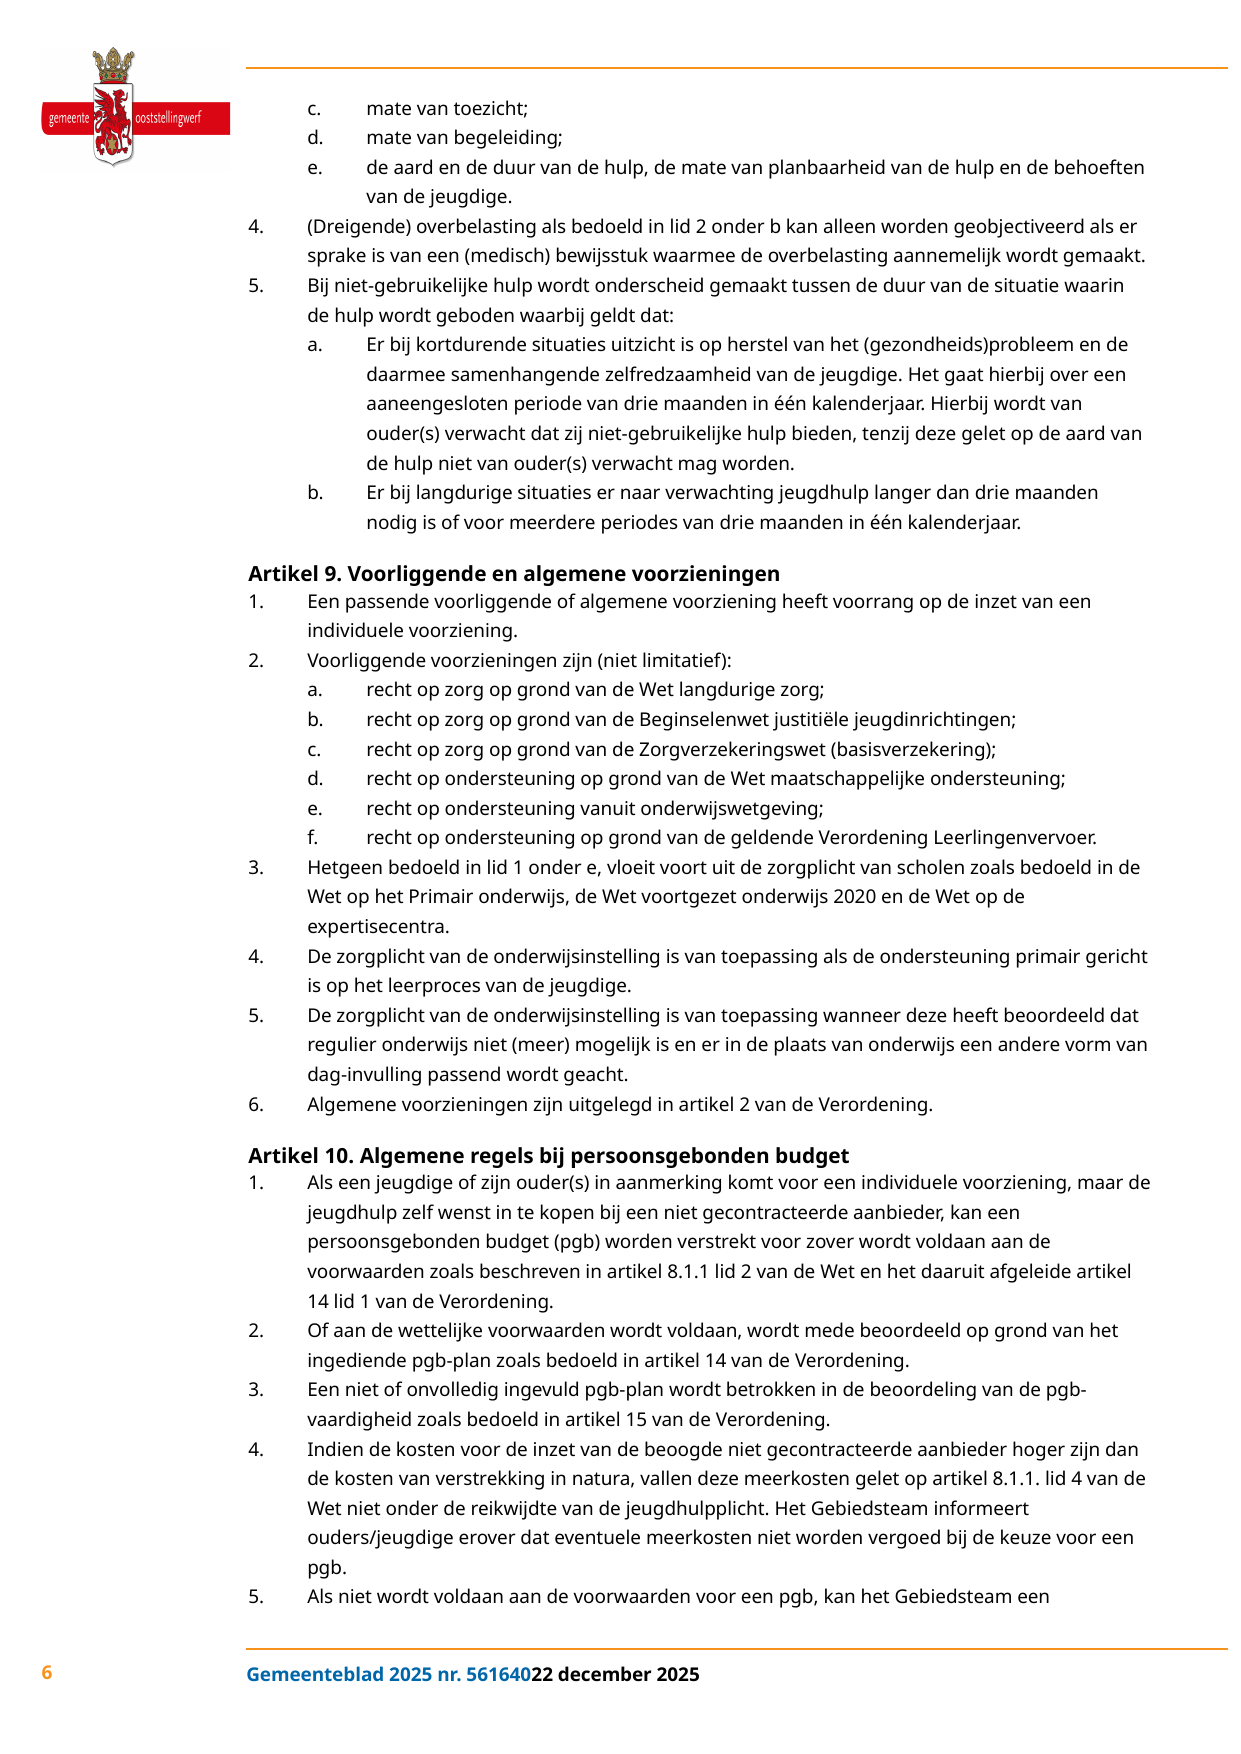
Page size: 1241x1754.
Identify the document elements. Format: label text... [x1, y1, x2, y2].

list Voorliggende voorzieningen zijn (niet limitatief): [248, 647, 1152, 673]
list Een passende voorliggende of algemene voorziening heeft voorrang op de inzet van een individuele voorziening. [248, 588, 1152, 643]
list Algemene voorzieningen zijn uitgelegd in artikel 2 van de Verordening. [248, 1091, 1152, 1116]
list recht op ondersteuning vanuit onderwijswetgeving; [307, 795, 1152, 821]
list Er bij langdurige situaties er naar verwachting jeugdhulp langer dan drie maanden nodig is of voor meerdere periodes van drie maanden in één kalenderjaar. [307, 479, 1152, 535]
picture [41, 47, 231, 172]
list Er bij kortdurende situaties uitzicht is op herstel van het (gezondheids)probleem en de daarmee samenhangende zelfredzaamheid van de jeugdige. Het gaat hierbij over een aaneengesloten periode van drie maanden in één kalenderjaar. Hierbij wordt van ouder(s) verwacht dat zij niet-gebruikelijke hulp bieden, tenzij deze gelet op de aard van de hulp niet van ouder(s) verwacht mag worden. [307, 331, 1152, 476]
list Bij niet-gebruikelijke hulp wordt onderscheid gemaakt tussen de duur van de situatie waarin de hulp wordt geboden waarbij geldt dat: [248, 272, 1152, 328]
list Als een jeugdige of zijn ouder(s) in aanmerking komt voor een individuele voorziening, maar de jeugdhulp zelf wenst in te kopen bij een niet gecontracteerde aanbieder, kan een persoonsgebonden budget (pgb) worden verstrekt voor zover wordt voldaan aan de voorwaarden zoals beschreven in artikel 8.1.1 lid 2 van de Wet en het daaruit afgeleide artikel 14 lid 1 van de Verordening. [248, 1169, 1152, 1314]
list mate van begeleiding; [307, 124, 1152, 150]
list recht op zorg op grond van de Beginselenwet justitiële jeugdinrichtingen; [307, 706, 1152, 732]
list de aard en de duur van de hulp, de mate van planbaarheid van de hulp en de behoeften van de jeugdige. [307, 154, 1152, 209]
list recht op zorg op grond van de Wet langdurige zorg; [307, 677, 1152, 702]
list mate van toezicht; [307, 95, 1152, 121]
text Artikel 10. Algemene regels bij persoonsgebonden budget [248, 1141, 1152, 1169]
list Als niet wordt voldaan aan de voorwaarden voor een pgb, kan het Gebiedsteam een [248, 1584, 1152, 1609]
list recht op ondersteuning op grond van de Wet maatschappelijke ondersteuning; [307, 765, 1152, 791]
list Of aan de wettelijke voorwaarden wordt voldaan, wordt mede beoordeeld op grond van het ingediende pgb-plan zoals bedoeld in artikel 14 van de Verordening. [248, 1317, 1152, 1373]
list Indien de kosten voor de inzet van de beoogde niet gecontracteerde aanbieder hoger zijn dan de kosten van verstrekking in natura, vallen deze meerkosten gelet op artikel 8.1.1. lid 4 van de Wet niet onder de reikwijdte van de jeugdhulpplicht. Het Gebiedsteam informeert ouders/jeugdige erover dat eventuele meerkosten niet worden vergoed bij de keuze voor een pgb. [248, 1436, 1152, 1580]
list Een niet of onvolledig ingevuld pgb-plan wordt betrokken in de beoordeling van de pgb-vaardigheid zoals bedoeld in artikel 15 van de Verordening. [248, 1377, 1152, 1432]
list Hetgeen bedoeld in lid 1 onder e, vloeit voort uit de zorgplicht van scholen zoals bedoeld in de Wet op het Primair onderwijs, de Wet voortgezet onderwijs 2020 en de Wet op de expertisecentra. [248, 854, 1152, 939]
list recht op zorg op grond van de Zorgverzekeringswet (basisverzekering); [307, 736, 1152, 761]
list (Dreigende) overbelasting als bedoeld in lid 2 onder b kan alleen worden geobjectiveerd als er sprake is van een (medisch) bewijsstuk waarmee de overbelasting aannemelijk wordt gemaakt. [248, 213, 1152, 268]
list recht op ondersteuning op grond van de geldende Verordening Leerlingenvervoer. [307, 824, 1152, 850]
list De zorgplicht van de onderwijsinstelling is van toepassing als de ondersteuning primair gericht is op het leerproces van de jeugdige. [248, 943, 1152, 998]
text Artikel 9. Voorliggende en algemene voorzieningen [248, 559, 1152, 588]
list De zorgplicht van de onderwijsinstelling is van toepassing wanneer deze heeft beoordeeld dat regulier onderwijs niet (meer) mogelijk is en er in de plaats van onderwijs een andere vorm van dag-invulling passend wordt geacht. [248, 1002, 1152, 1087]
